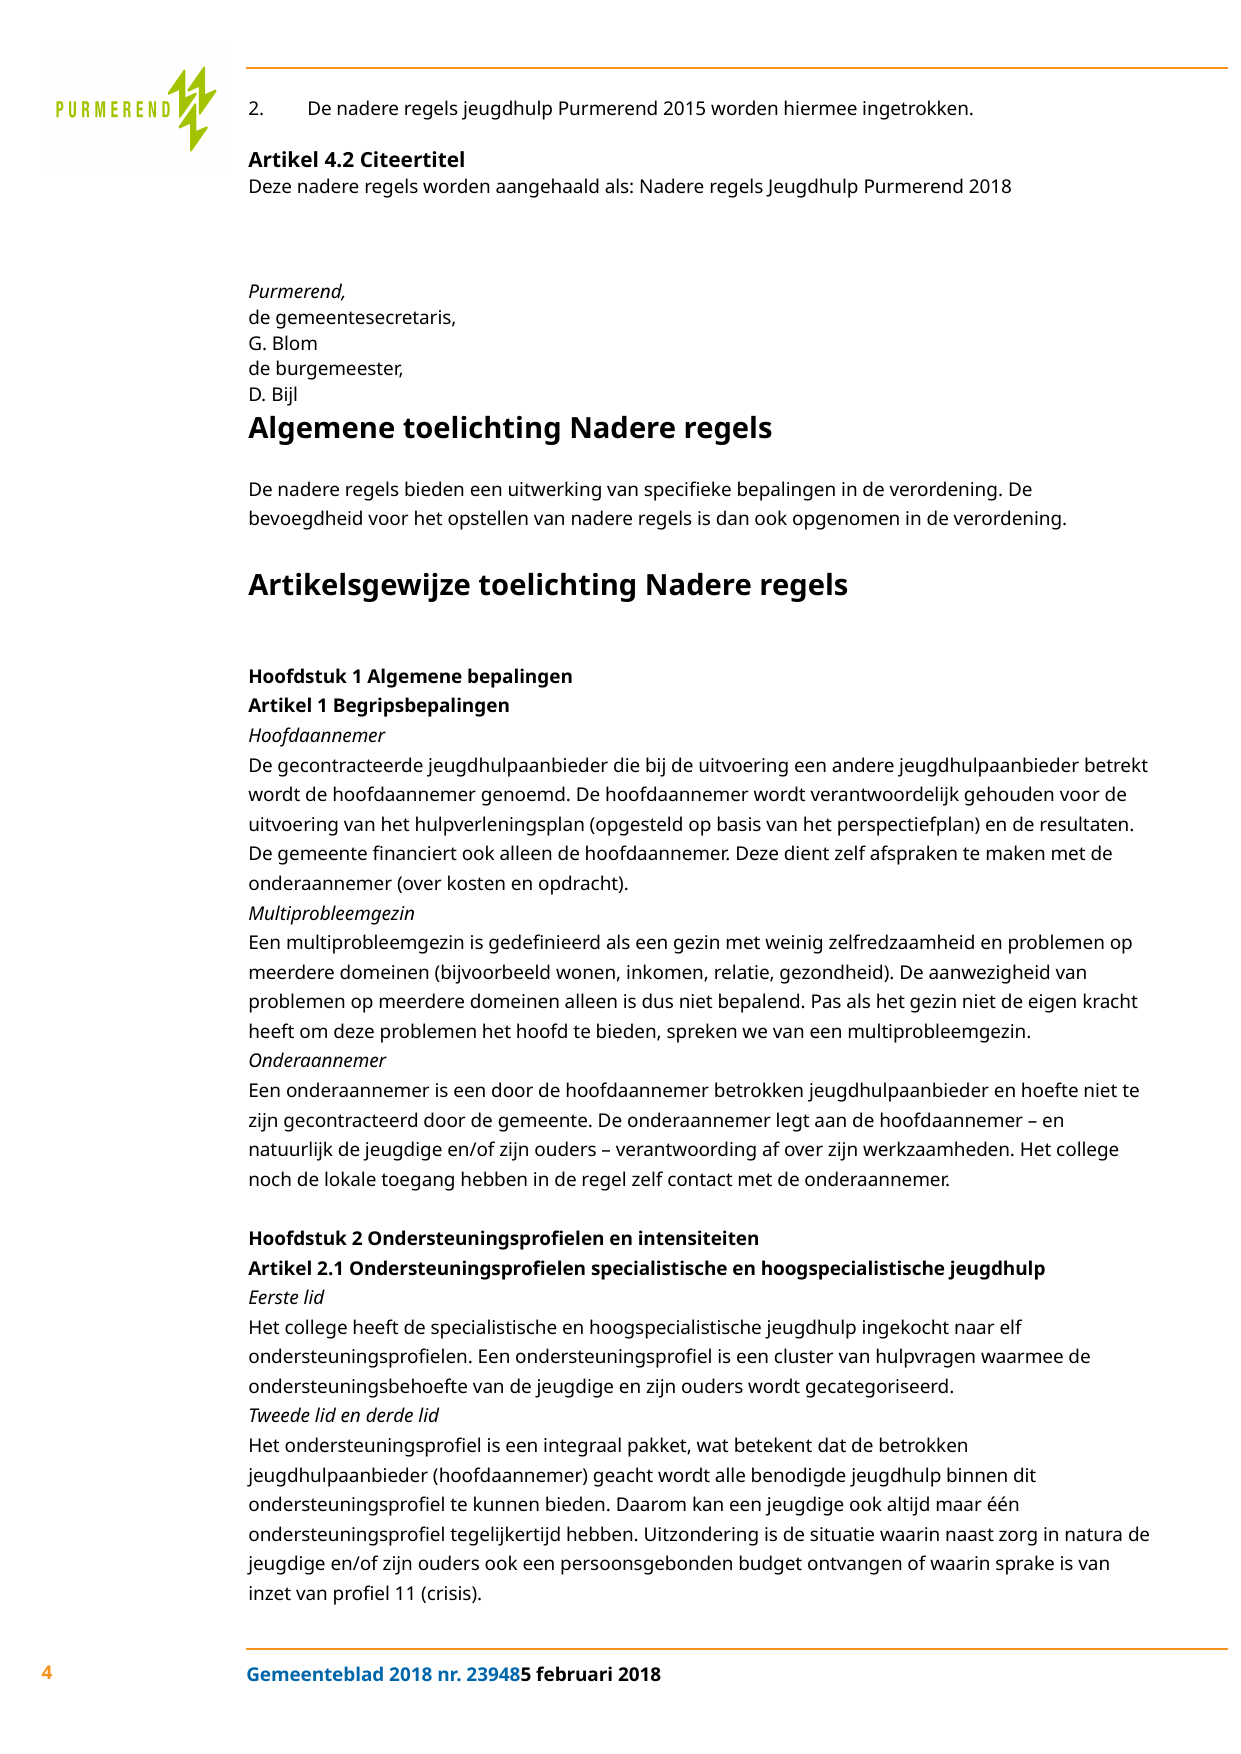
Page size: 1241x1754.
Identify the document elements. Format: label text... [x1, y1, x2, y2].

text Het ondersteuningsprofiel is een integraal pakket, wat betekent dat de betrokken jeugdhulpaanbieder (hoofdaannemer) geacht wordt alle benodigde jeugdhulp binnen dit ondersteuningsprofiel te kunnen bieden. Daarom kan een jeugdige ook altijd maar één ondersteuningsprofiel tegelijkertijd hebben. Uitzondering is de situatie waarin naast zorg in natura de jeugdige en/of zijn ouders ook een persoonsgebonden budget ontvangen of waarin sprake is van inzet van profiel 11 (crisis). [248, 1432, 1152, 1606]
text De gecontracteerde jeugdhulpaanbieder die bij de uitvoering een andere jeugdhulpaanbieder betrekt wordt de hoofdaannemer genoemd. De hoofdaannemer wordt verantwoordelijk gehouden voor de uitvoering van het hulpverleningsplan (opgesteld op basis van het perspectiefplan) en de resultaten. De gemeente financiert ook alleen de hoofdaannemer. Deze dient zelf afspraken te maken met de onderaannemer (over kosten en opdracht). [248, 752, 1152, 896]
text de gemeentesecretaris, [248, 304, 1152, 330]
text Hoofdstuk 1 Algemene bepalingen [248, 663, 1152, 689]
text de burgemeester, [248, 356, 1152, 381]
text Multiprobleemgezin [248, 900, 1152, 926]
text Artikel 4.2 Citeertitel [248, 145, 1152, 174]
list De nadere regels jeugdhulp Purmerend 2015 worden hiermee ingetrokken. [248, 95, 1152, 121]
text Een onderaannemer is een door de hoofdaannemer betrokken jeugdhulpaanbieder en hoefte niet te zijn gecontracteerd door de gemeente. De onderaannemer legt aan de hoofdaannemer – en natuurlijk de jeugdige en/of zijn ouders – verantwoording af over zijn werkzaamheden. Het college noch de lokale toegang hebben in de regel zelf contact met de onderaannemer. [248, 1077, 1152, 1192]
text Onderaannemer [248, 1048, 1152, 1073]
text Eerste lid [248, 1284, 1152, 1310]
text Artikelsgewijze toelichting Nadere regels [248, 565, 1152, 604]
text Een multiprobleemgezin is gedefinieerd als een gezin met weinig zelfredzaamheid en problemen op meerdere domeinen (bijvoorbeeld wonen, inkomen, relatie, gezondheid). De aanwezigheid van problemen op meerdere domeinen alleen is dus niet bepalend. Pas als het gezin niet de eigen kracht heeft om deze problemen het hoofd te bieden, spreken we van een multiprobleemgezin. [248, 929, 1152, 1044]
text Tweede lid en derde lid [248, 1403, 1152, 1428]
picture [41, 47, 231, 172]
text Deze nadere regels worden aangehaald als: Nadere regels Jeugdhulp Purmerend 2018 [248, 174, 1152, 199]
text De nadere regels bieden een uitwerking van specifieke bepalingen in de verordening. De bevoegdheid voor het opstellen van nadere regels is dan ook opgenomen in de verordening. [248, 476, 1152, 531]
text Hoofdaannemer [248, 722, 1152, 748]
text Algemene toelichting Nadere regels [248, 407, 1152, 447]
text Artikel 1 Begripsbepalingen [248, 693, 1152, 718]
text Purmerend, [248, 278, 1152, 304]
text Het college heeft de specialistische en hoogspecialistische jeugdhulp ingekocht naar elf ondersteuningsprofielen. Een ondersteuningsprofiel is een cluster van hulpvragen waarmee de ondersteuningsbehoefte van de jeugdige en zijn ouders wordt gecategoriseerd. [248, 1314, 1152, 1399]
text Hoofdstuk 2 Ondersteuningsprofielen en intensiteiten [248, 1225, 1152, 1251]
text D. Bijl [248, 381, 1152, 407]
text Artikel 2.1 Ondersteuningsprofielen specialistische en hoogspecialistische jeugdhulp [248, 1255, 1152, 1281]
text G. Blom [248, 330, 1152, 356]
